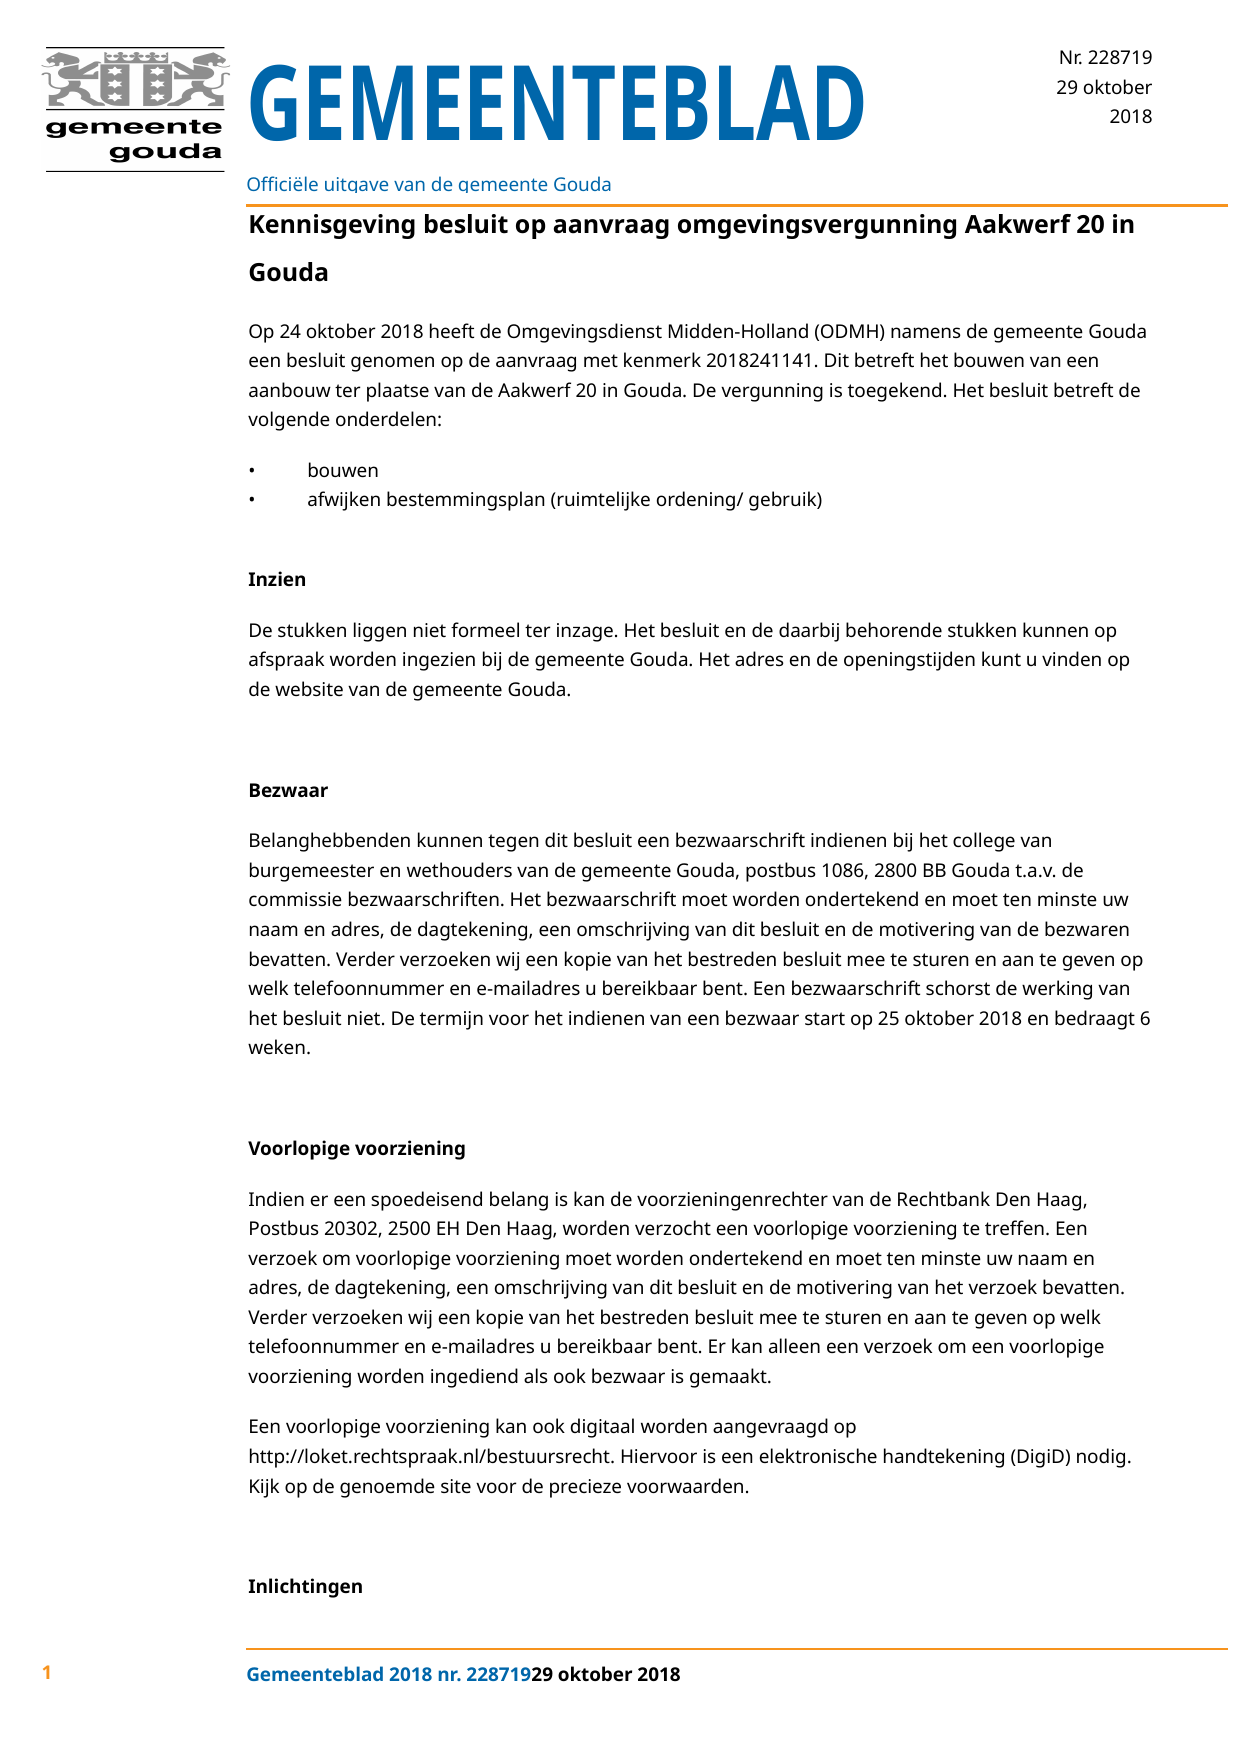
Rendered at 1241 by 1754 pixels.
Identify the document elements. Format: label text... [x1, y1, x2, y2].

picture [41, 47, 231, 172]
text Belanghebbenden kunnen tegen dit besluit een bezwaarschrift indienen bij het college van burgemeester en wethouders van de gemeente Gouda, postbus 1086, 2800 BB Gouda t.a.v. de commissie bezwaarschriften. Het bezwaarschrift moet worden ondertekend en moet ten minste uw naam en adres, de dagtekening, een omschrijving van dit besluit en de motivering van de bezwaren bevatten. Verder verzoeken wij een kopie van het bestreden besluit mee te sturen en aan te geven op welk telefoonnummer en e-mailadres u bereikbaar bent. Een bezwaarschrift schorst de werking van het besluit niet. De termijn voor het indienen van een bezwaar start op 25 oktober 2018 en bedraagt 6 weken. [248, 827, 1152, 1060]
list afwijken bestemmingsplan (ruimtelijke ordening/ gebruik) [248, 487, 1152, 512]
text Inlichtingen [248, 1574, 1152, 1599]
list bouwen [248, 457, 1152, 483]
text Kennisgeving besluit op aanvraag omgevingsvergunning Aakwerf 20 in Gouda [248, 207, 1152, 288]
text Bezwaar [248, 777, 1152, 803]
text De stukken liggen niet formeel ter inzage. Het besluit en de daarbij behorende stukken kunnen op afspraak worden ingezien bij de gemeente Gouda. Het adres en de openingstijden kunt u vinden op de website van de gemeente Gouda. [248, 617, 1152, 702]
text Een voorlopige voorziening kan ook digitaal worden aangevraagd op http://loket.rechtspraak.nl/bestuursrecht. Hiervoor is een elektronische handtekening (DigiD) nodig. Kijk op de genoemde site voor de precieze voorwaarden. [248, 1414, 1152, 1499]
text Op 24 oktober 2018 heeft de Omgevingsdienst Midden-Holland (ODMH) namens de gemeente Gouda een besluit genomen op de aanvraag met kenmerk 2018241141. Dit betreft het bouwen van een aanbouw ter plaatse van de Aakwerf 20 in Gouda. De vergunning is toegekend. Het besluit betreft de volgende onderdelen: [248, 318, 1152, 432]
text Indien er een spoedeisend belang is kan de voorzieningenrechter van de Rechtbank Den Haag, Postbus 20302, 2500 EH Den Haag, worden verzocht een voorlopige voorziening te treffen. Een verzoek om voorlopige voorziening moet worden ondertekend en moet ten minste uw naam en adres, de dagtekening, een omschrijving van dit besluit en de motivering van het verzoek bevatten. Verder verzoeken wij een kopie van het bestreden besluit mee te sturen en aan te geven op welk telefoonnummer en e-mailadres u bereikbaar bent. Er kan alleen een verzoek om een voorlopige voorziening worden ingediend als ook bezwaar is gemaakt. [248, 1186, 1152, 1389]
text Inzien [248, 567, 1152, 592]
text Voorlopige voorziening [248, 1135, 1152, 1161]
